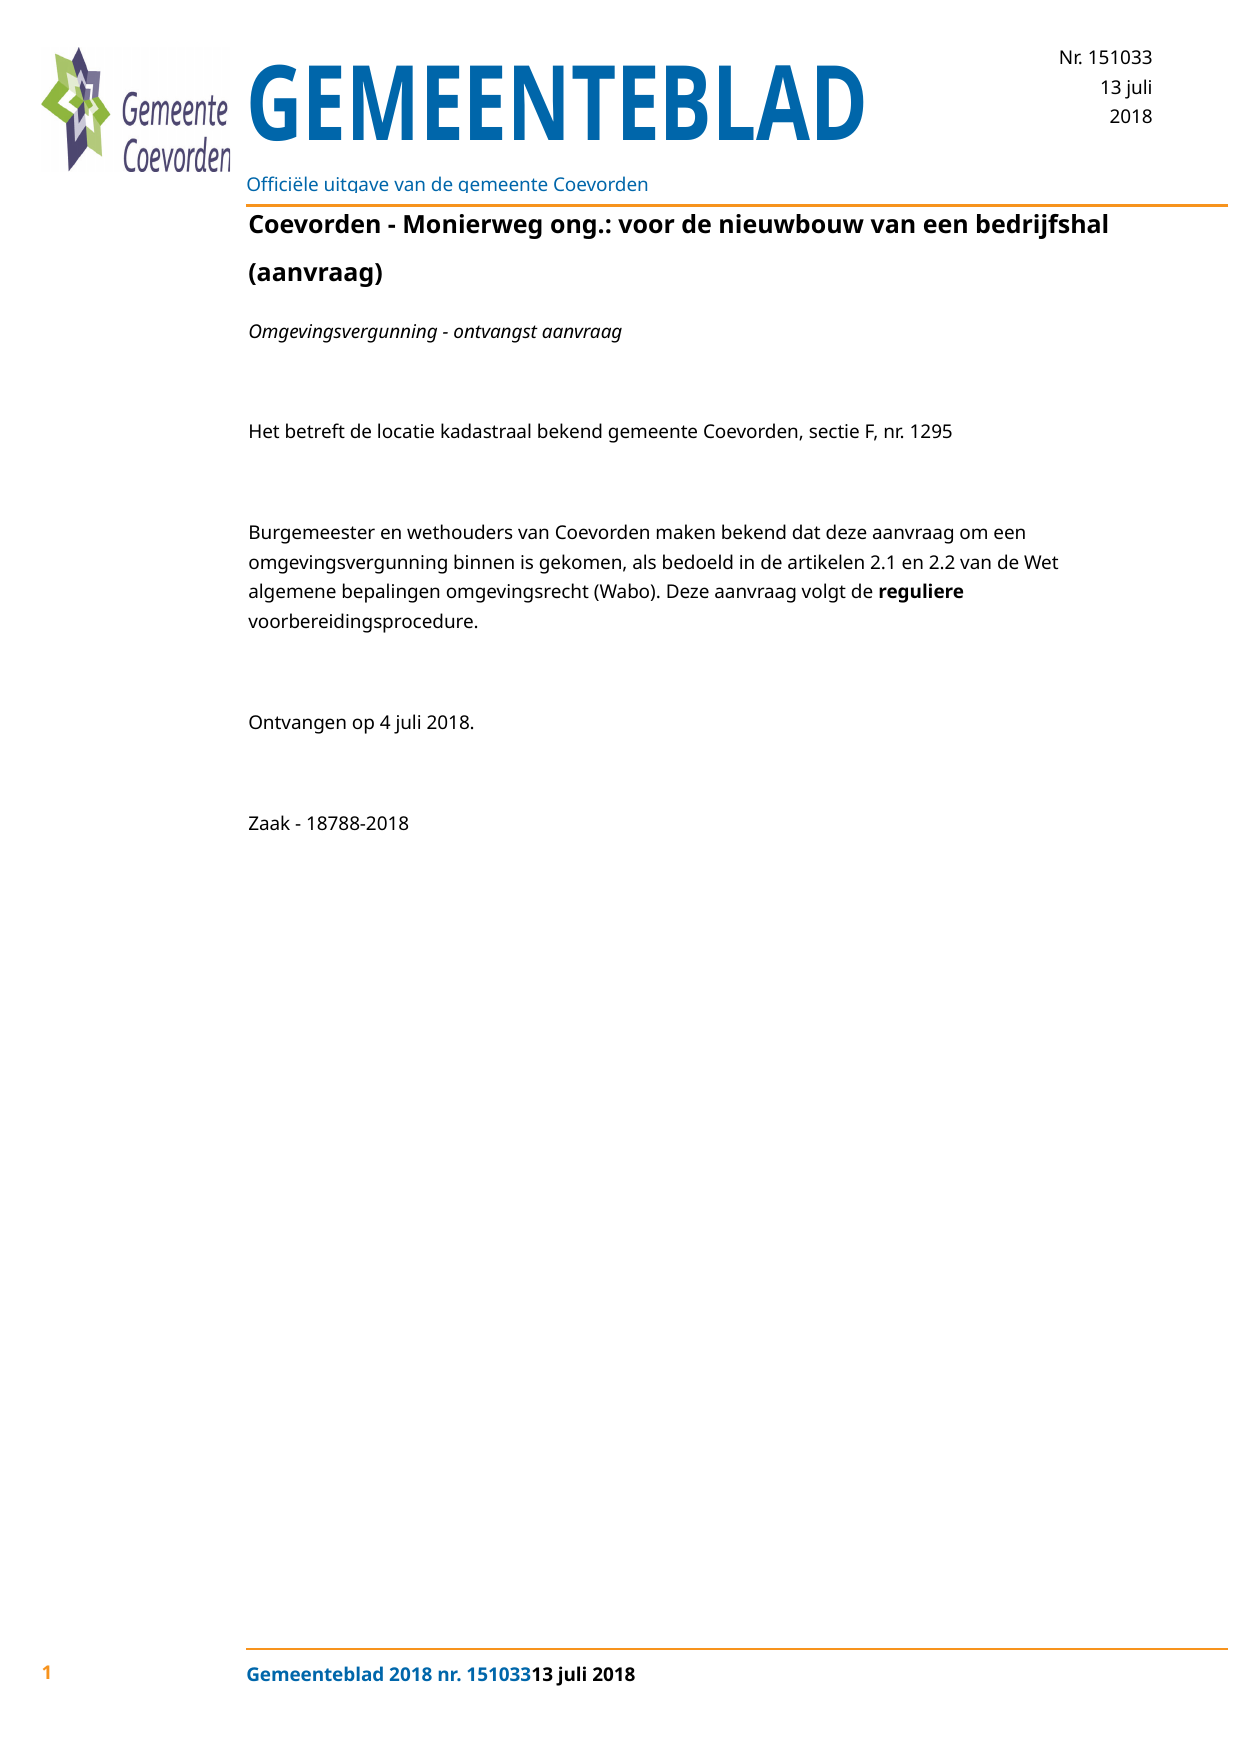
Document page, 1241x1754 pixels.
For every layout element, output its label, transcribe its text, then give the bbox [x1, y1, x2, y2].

text Het betreft de locatie kadastraal bekend gemeente Coevorden, sectie F, nr. 1295 [248, 419, 1152, 444]
text Coevorden - Monierweg ong.: voor de nieuwbouw van een bedrijfshal (aanvraag) [248, 207, 1152, 288]
text Burgemeester en wethouders van Coevorden maken bekend dat deze aanvraag om een omgevingsvergunning binnen is gekomen, als bedoeld in de artikelen 2.1 en 2.2 van de Wet algemene bepalingen omgevingsrecht (Wabo). Deze aanvraag volgt de reguliere voorbereidingsprocedure. [248, 519, 1152, 634]
text Omgevingsvergunning - ontvangst aanvraag [248, 318, 1152, 344]
picture [41, 47, 231, 172]
text Ontvangen op 4 juli 2018. [248, 709, 1152, 735]
text Zaak - 18788-2018 [248, 810, 1152, 836]
